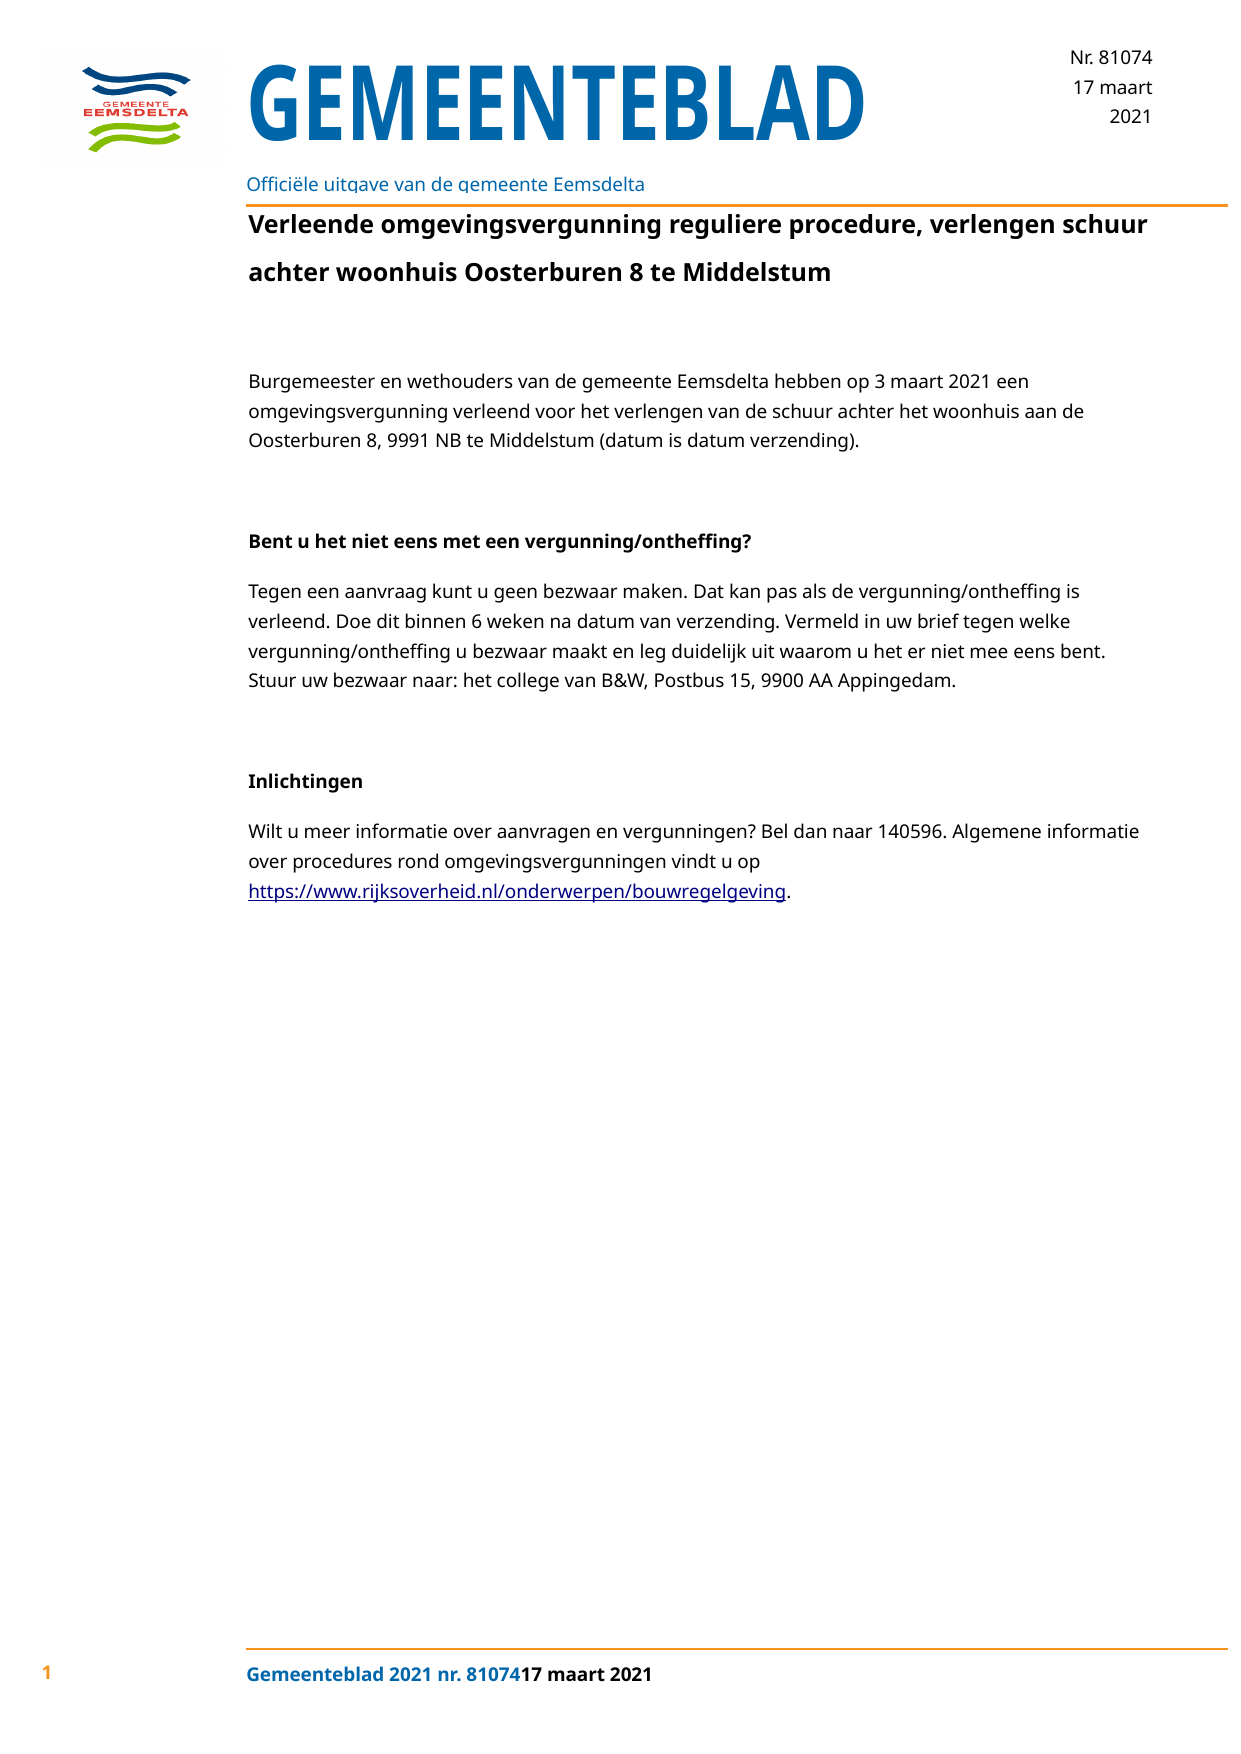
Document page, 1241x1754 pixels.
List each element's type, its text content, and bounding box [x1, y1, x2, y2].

text Bent u het niet eens met een vergunning/ontheffing? [248, 528, 1152, 554]
text Wilt u meer informatie over aanvragen en vergunningen? Bel dan naar 140596. Algemene informatie over procedures rond omgevingsvergunningen vindt u op https://www.rijksoverheid.nl/onderwerpen/bouwregelgeving. [248, 819, 1152, 904]
text Tegen een aanvraag kunt u geen bezwaar maken. Dat kan pas als de vergunning/ontheffing is verleend. Doe dit binnen 6 weken na datum van verzending. Vermeld in uw brief tegen welke vergunning/ontheffing u bezwaar maakt en leg duidelijk uit waarom u het er niet mee eens bent. Stuur uw bezwaar naar: het college van B&W, Postbus 15, 9900 AA Appingedam. [248, 579, 1152, 693]
text Inlichtingen [248, 768, 1152, 794]
text Burgemeester en wethouders van de gemeente Eemsdelta hebben op 3 maart 2021 een omgevingsvergunning verleend voor het verlengen van de schuur achter het woonhuis aan de Oosterburen 8, 9991 NB te Middelstum (datum is datum verzending). [248, 368, 1152, 453]
text Verleende omgevingsvergunning reguliere procedure, verlengen schuur achter woonhuis Oosterburen 8 te Middelstum [248, 207, 1152, 288]
picture [41, 47, 231, 172]
